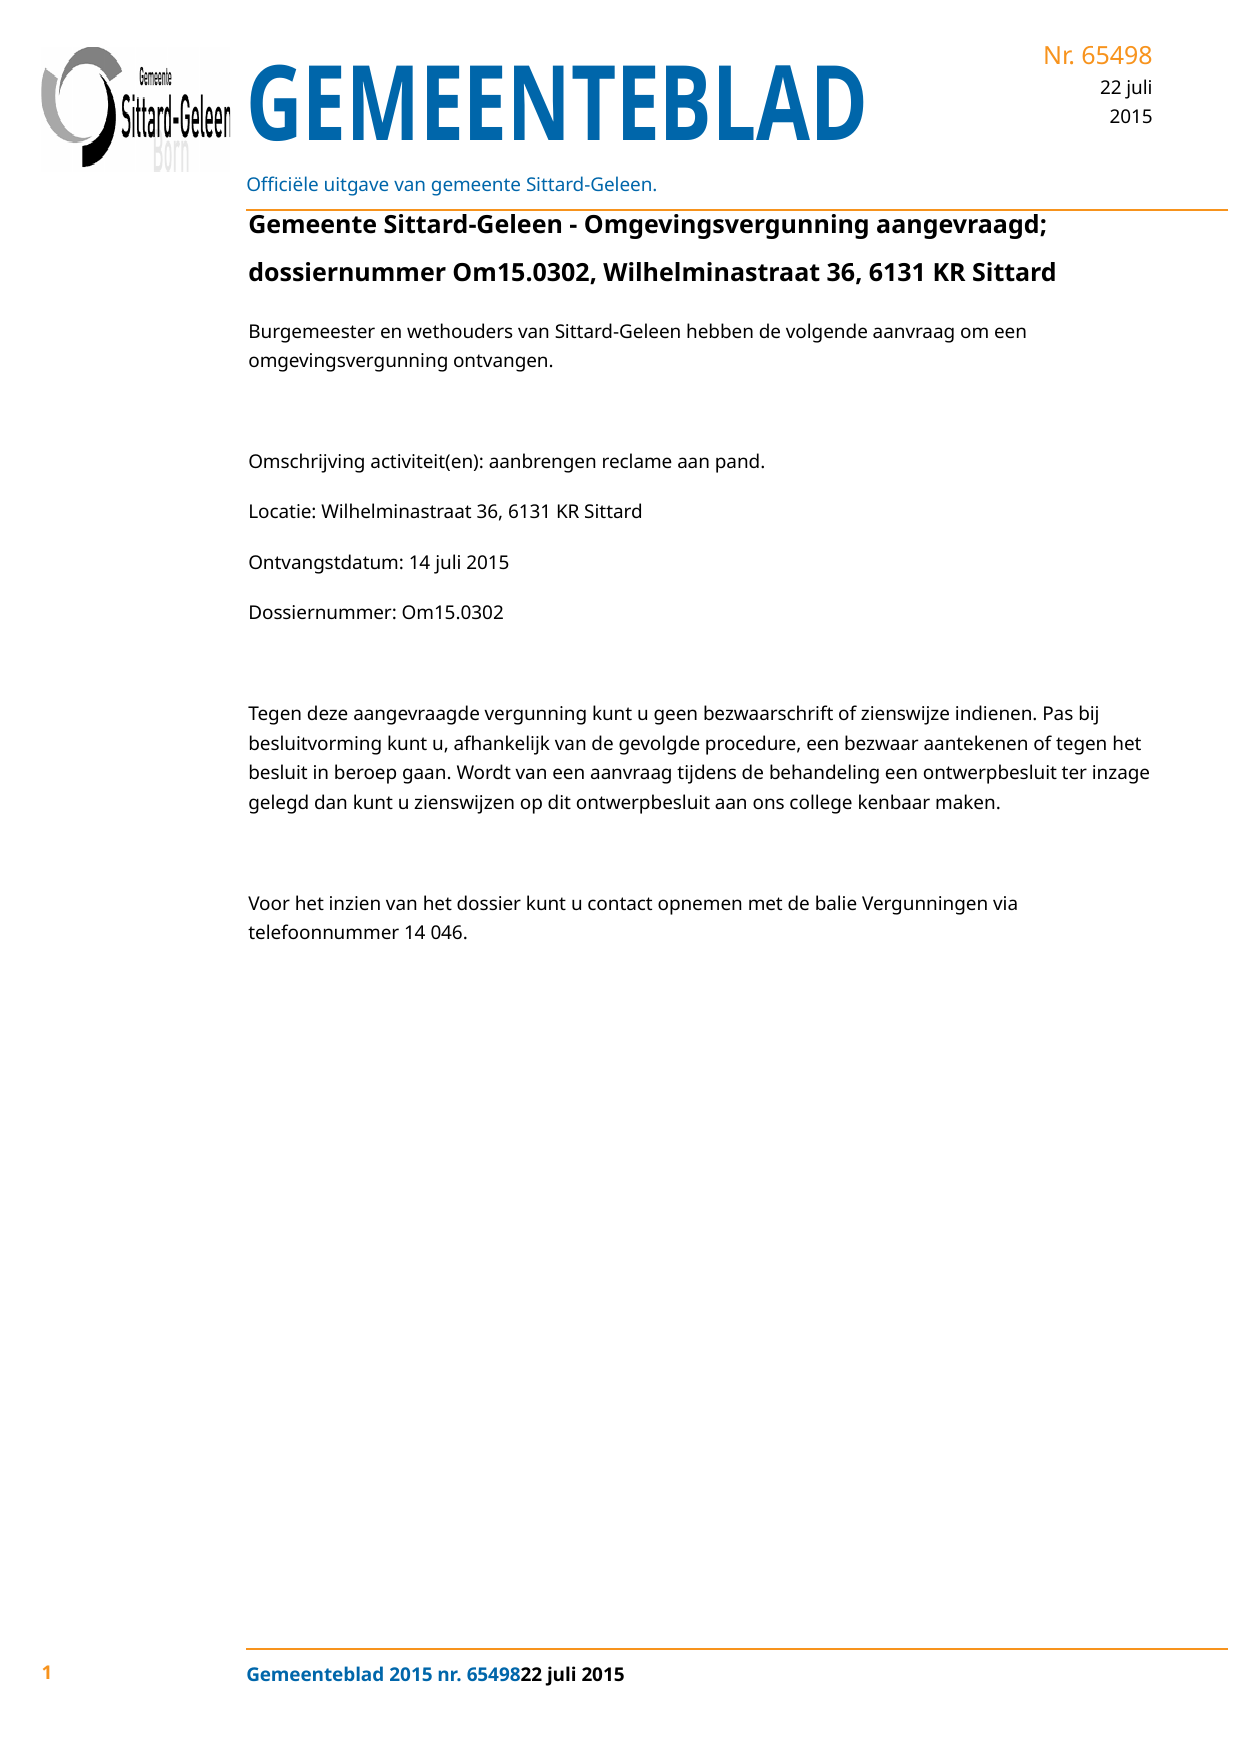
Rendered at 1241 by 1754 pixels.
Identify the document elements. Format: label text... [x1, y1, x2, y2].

text Omschrijving activiteit(en): aanbrengen reclame aan pand. [248, 448, 1152, 474]
text Voor het inzien van het dossier kunt u contact opnemen met de balie Vergunningen via telefoonnummer 14 046. [248, 890, 1152, 945]
picture [41, 47, 231, 172]
text Dossiernummer: Om15.0302 [248, 599, 1152, 625]
text Ontvangstdatum: 14 juli 2015 [248, 549, 1152, 575]
text Tegen deze aangevraagde vergunning kunt u geen bezwaarschrift of zienswijze indienen. Pas bij besluitvorming kunt u, afhankelijk van de gevolgde procedure, een bezwaar aantekenen of tegen het besluit in beroep gaan. Wordt van een aanvraag tijdens de behandeling een ontwerpbesluit ter inzage gelegd dan kunt u zienswijzen op dit ontwerpbesluit aan ons college kenbaar maken. [248, 700, 1152, 815]
text Gemeente Sittard-Geleen - Omgevingsvergunning aangevraagd; dossiernummer Om15.0302, Wilhelminastraat 36, 6131 KR Sittard [248, 211, 1152, 288]
text Burgemeester en wethouders van Sittard-Geleen hebben de volgende aanvraag om een omgevingsvergunning ontvangen. [248, 318, 1152, 373]
text Locatie: Wilhelminastraat 36, 6131 KR Sittard [248, 499, 1152, 524]
